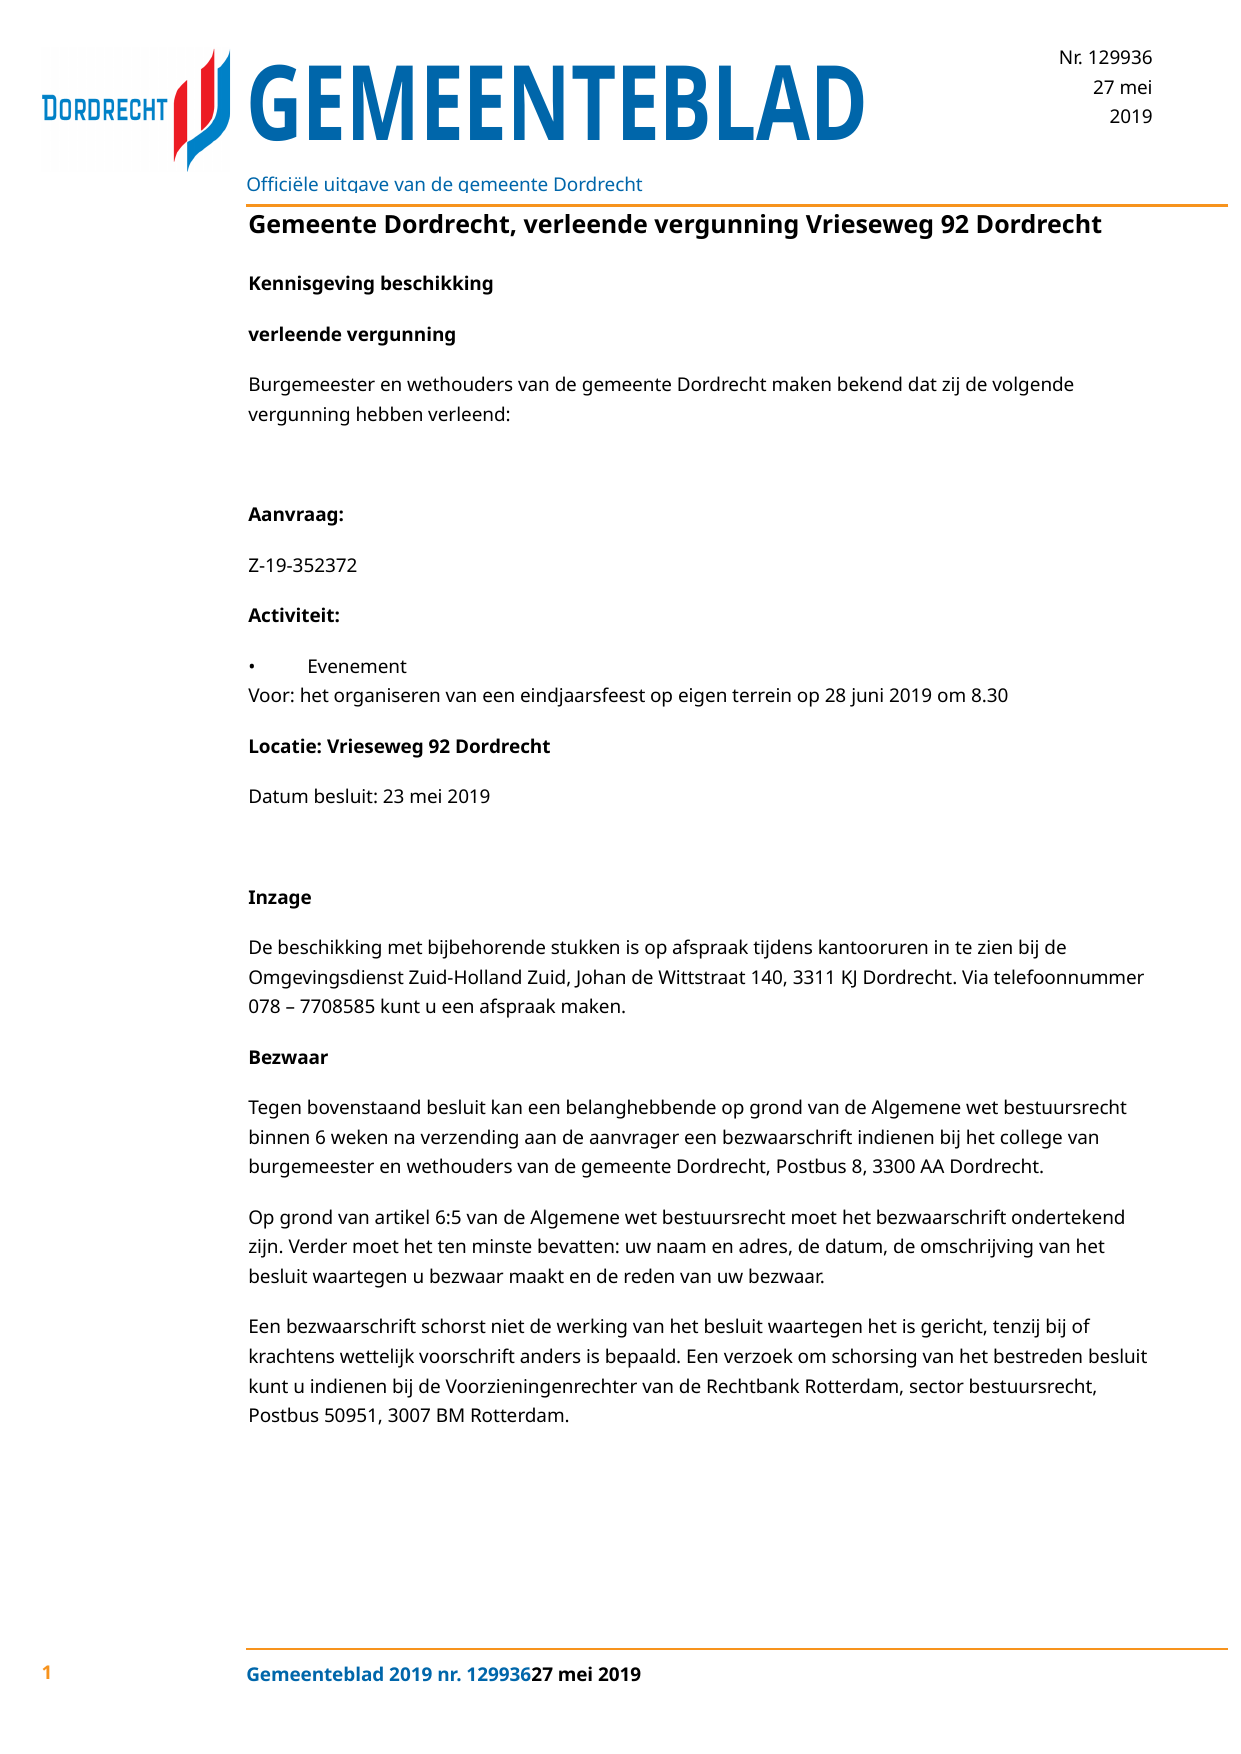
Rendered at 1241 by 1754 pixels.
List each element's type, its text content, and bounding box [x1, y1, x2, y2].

text De beschikking met bijbehorende stukken is op afspraak tijdens kantooruren in te zien bij de Omgevingsdienst Zuid-Holland Zuid, Johan de Wittstraat 140, 3311 KJ Dordrecht. Via telefoonnummer 078 – 7708585 kunt u een afspraak maken. [248, 934, 1152, 1019]
text Op grond van artikel 6:5 van de Algemene wet bestuursrecht moet het bezwaarschrift ondertekend zijn. Verder moet het ten minste bevatten: uw naam en adres, de datum, de omschrijving van het besluit waartegen u bezwaar maakt en de reden van uw bezwaar. [248, 1204, 1152, 1289]
text Burgemeester en wethouders van de gemeente Dordrecht maken bekend dat zij de volgende vergunning hebben verleend: [248, 371, 1152, 426]
text Bezwaar [248, 1044, 1152, 1070]
text Tegen bovenstaand besluit kan een belanghebbende op grond van de Algemene wet bestuursrecht binnen 6 weken na verzending aan de aanvrager een bezwaarschrift indienen bij het college van burgemeester en wethouders van de gemeente Dordrecht, Postbus 8, 3300 AA Dordrecht. [248, 1094, 1152, 1179]
text Inzage [248, 884, 1152, 910]
text verleende vergunning [248, 321, 1152, 346]
list Evenement [248, 653, 1152, 678]
text Aanvraag: [248, 502, 1152, 527]
text Locatie: Vrieseweg 92 Dordrecht [248, 733, 1152, 758]
text Datum besluit: 23 mei 2019 [248, 783, 1152, 809]
text Voor: het organiseren van een eindjaarsfeest op eigen terrein op 28 juni 2019 om 8.30 [248, 682, 1152, 708]
text Activiteit: [248, 602, 1152, 628]
text Z-19-352372 [248, 552, 1152, 578]
picture [41, 47, 231, 172]
text Kennisgeving beschikking [248, 270, 1152, 296]
text Een bezwaarschrift schorst niet de werking van het besluit waartegen het is gericht, tenzij bij of krachtens wettelijk voorschrift anders is bepaald. Een verzoek om schorsing van het bestreden besluit kunt u indienen bij de Voorzieningenrechter van de Rechtbank Rotterdam, sector bestuursrecht, Postbus 50951, 3007 BM Rotterdam. [248, 1314, 1152, 1428]
text Gemeente Dordrecht, verleende vergunning Vrieseweg 92 Dordrecht [248, 207, 1152, 241]
